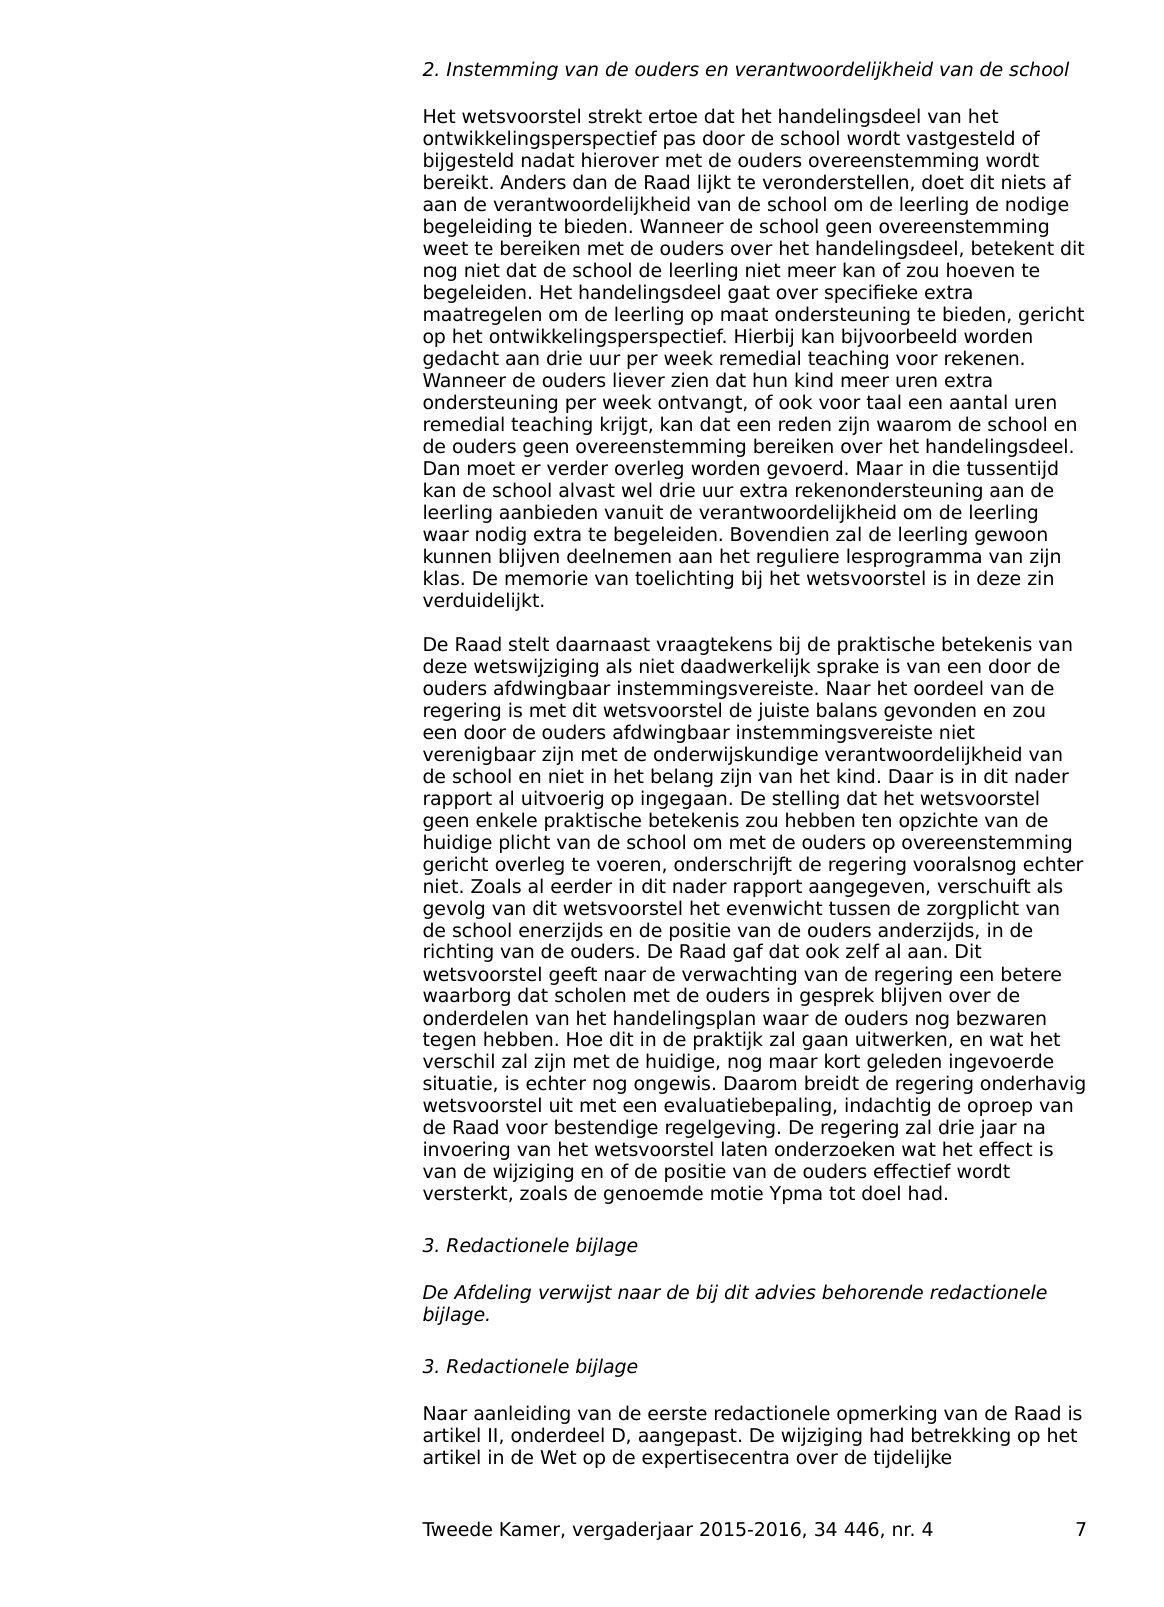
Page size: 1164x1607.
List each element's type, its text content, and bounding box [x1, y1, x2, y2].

subtitle 3. Redactionele bijlage [422, 1235, 1087, 1257]
text Het wetsvoorstel strekt ertoe dat het handelingsdeel van het ontwikkelingsperspectief pas door de school wordt vastgesteld of bijgesteld nadat hierover met de ouders overeenstemming wordt bereikt. Anders dan de Raad lijkt te veronderstellen, doet dit niets af aan de verantwoordelijkheid van de school om de leerling de nodige begeleiding te bieden. Wanneer de school geen overeenstemming weet te bereiken met de ouders over het handelingsdeel, betekent dit nog niet dat de school de leerling niet meer kan of zou hoeven te begeleiden. Het handelingsdeel gaat over specifieke extra maatregelen om de leerling op maat ondersteuning te bieden, gericht op het ontwikkelingsperspectief. Hierbij kan bijvoorbeeld worden gedacht aan drie uur per week remedial teaching voor rekenen. Wanneer de ouders liever zien dat hun kind meer uren extra ondersteuning per week ontvangt, of ook voor taal een aantal uren remedial teaching krijgt, kan dat een reden zijn waarom de school en de ouders geen overeenstemming bereiken over het handelingsdeel. Dan moet er verder overleg worden gevoerd. Maar in die tussentijd kan de school alvast wel drie uur extra rekenondersteuning aan de leerling aanbieden vanuit de verantwoordelijkheid om de leerling waar nodig extra te begeleiden. Bovendien zal de leerling gewoon kunnen blijven deelnemen aan het reguliere lesprogramma van zijn klas. De memorie van toelichting bij het wetsvoorstel is in deze zin verduidelijkt. [422, 106, 1087, 612]
text De Raad stelt daarnaast vraagtekens bij de praktische betekenis van deze wetswijziging als niet daadwerkelijk sprake is van een door de ouders afdwingbaar instemmingsvereiste. Naar het oordeel van de regering is met dit wetsvoorstel de juiste balans gevonden en zou een door de ouders afdwingbaar instemmingsvereiste niet verenigbaar zijn met de onderwijskundige verantwoordelijkheid van de school en niet in het belang zijn van het kind. Daar is in dit nader rapport al uitvoerig op ingegaan. De stelling dat het wetsvoorstel geen enkele praktische betekenis zou hebben ten opzichte van de huidige plicht van de school om met de ouders op overeenstemming gericht overleg te voeren, onderschrijft de regering vooralsnog echter niet. Zoals al eerder in dit nader rapport aangegeven, verschuift als gevolg van dit wetsvoorstel het evenwicht tussen de zorgplicht van de school enerzijds en de positie van de ouders anderzijds, in de richting van de ouders. De Raad gaf dat ook zelf al aan. Dit wetsvoorstel geeft naar de verwachting van de regering een betere waarborg dat scholen met de ouders in gesprek blijven over de onderdelen van het handelingsplan waar de ouders nog bezwaren tegen hebben. Hoe dit in de praktijk zal gaan uitwerken, en wat het verschil zal zijn met de huidige, nog maar kort geleden ingevoerde situatie, is echter nog ongewis. Daarom breidt de regering onderhavig wetsvoorstel uit met een evaluatiebepaling, indachtig de oproep van de Raad voor bestendige regelgeving. De regering zal drie jaar na invoering van het wetsvoorstel laten onderzoeken wat het effect is van de wijziging en of de positie van de ouders effectief wordt versterkt, zoals de genoemde motie Ypma tot doel had. [422, 634, 1087, 1205]
subtitle 3. Redactionele bijlage [422, 1356, 1087, 1378]
text De Afdeling verwijst naar de bij dit advies behorende redactionele bijlage. [422, 1282, 1087, 1326]
subtitle 2. Instemming van de ouders en verantwoordelijkheid van de school [422, 59, 1087, 81]
text Naar aanleiding van de eerste redactionele opmerking van de Raad is artikel II, onderdeel D, aangepast. De wijziging had betrekking op het artikel in de Wet op de expertisecentra over de tijdelijke [422, 1403, 1087, 1469]
